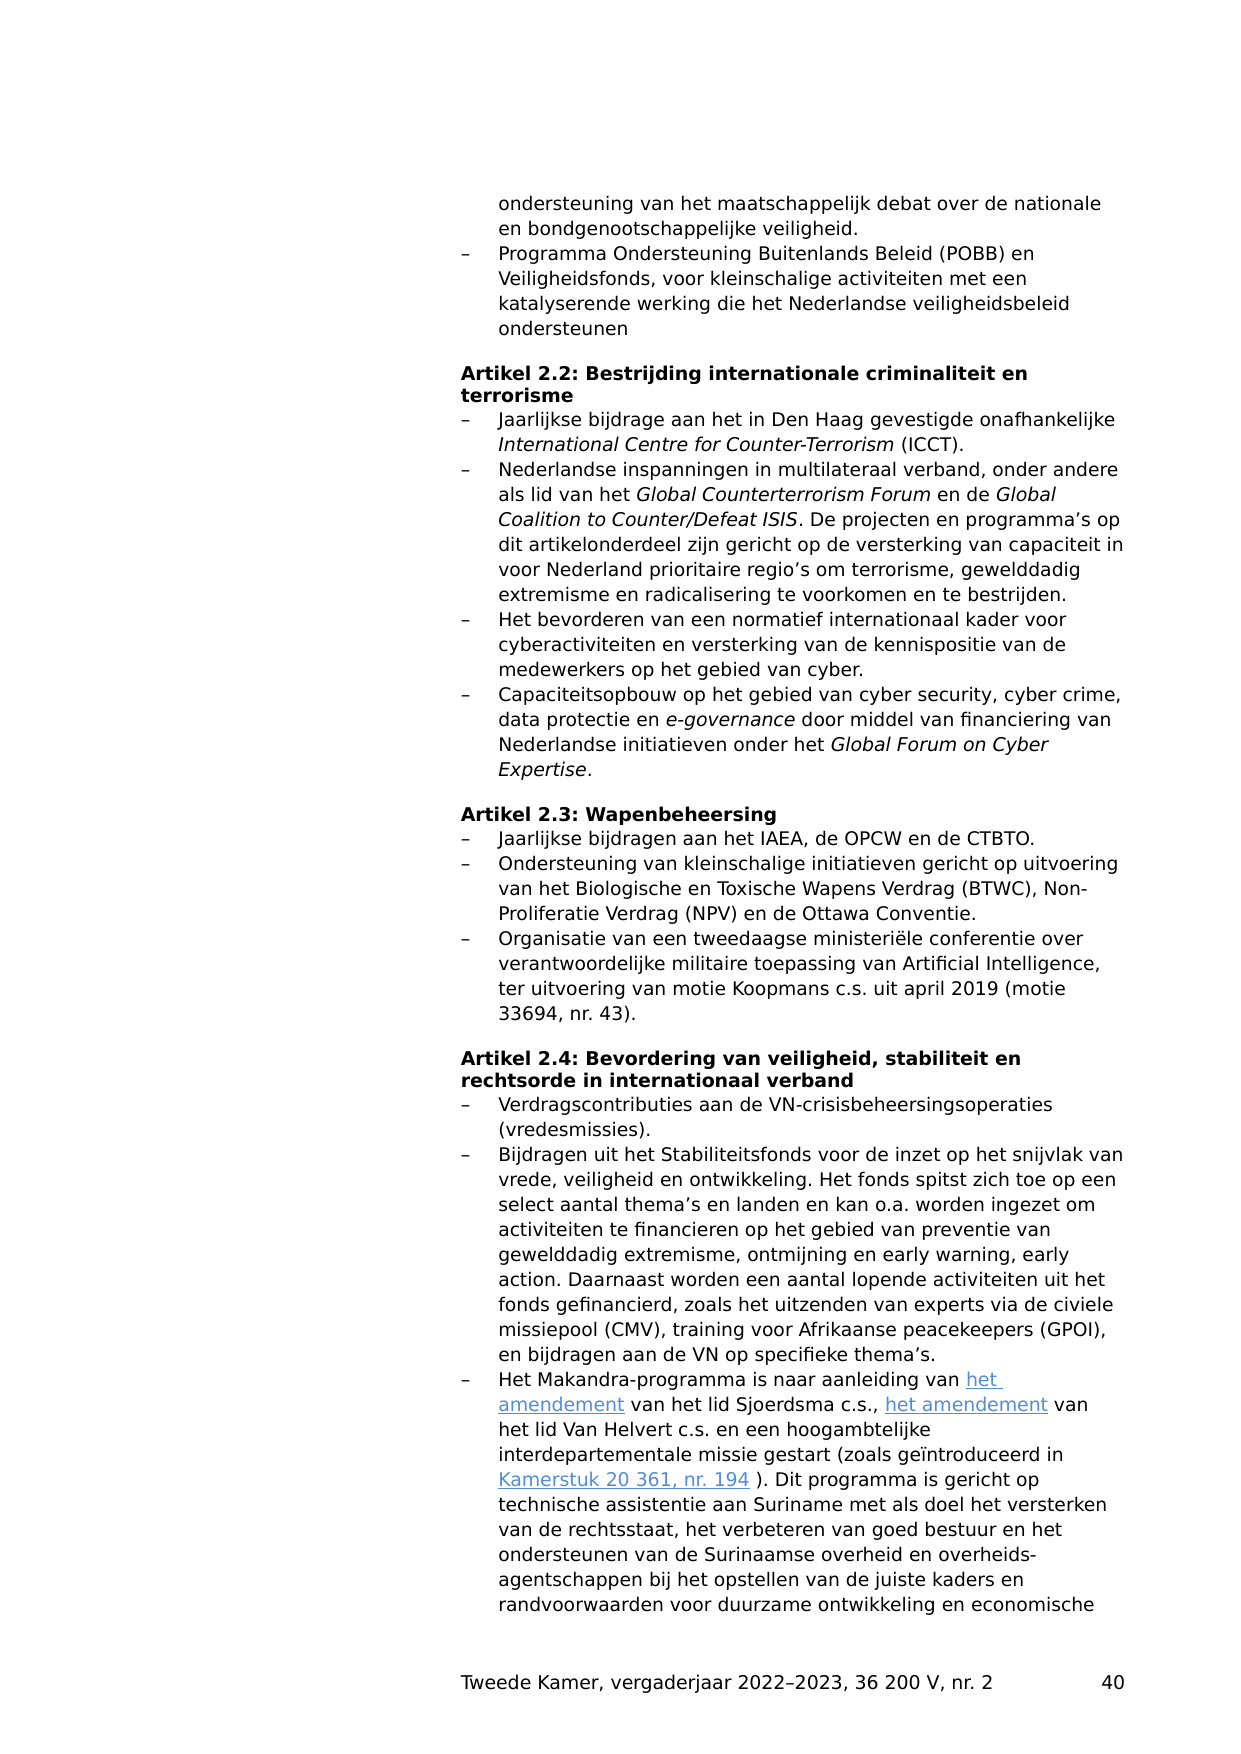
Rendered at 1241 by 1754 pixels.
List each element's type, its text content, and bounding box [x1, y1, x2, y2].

list ondersteuning van het maatschappelijk debat over de nationale en bondgenootschappelijke veiligheid. [461, 191, 1125, 241]
text Artikel 2.2: Bestrijding internationale criminaliteit en terrorisme [461, 363, 1125, 407]
list Jaarlijkse bijdragen aan het IAEA, de OPCW en de CTBTO. [461, 826, 1125, 851]
list Organisatie van een tweedaagse ministeriële conferentie over verantwoordelijke militaire toepassing van Artificial Intelligence, ter uitvoering van motie Koopmans c.s. uit april 2019 (motie 33694, nr. 43). [461, 926, 1125, 1026]
list Programma Ondersteuning Buitenlands Beleid (POBB) en Veiligheidsfonds, voor kleinschalige activiteiten met een katalyserende werking die het Nederlandse veiligheidsbeleid ondersteunen [461, 241, 1125, 341]
list Nederlandse inspanningen in multilateraal verband, onder andere als lid van het Global Counterterrorism Forum en de Global Coalition to Counter/Defeat ISIS. De projecten en programma’s op dit artikelonderdeel zijn gericht op de versterking van capaciteit in voor Nederland prioritaire regio’s om terrorisme, gewelddadig extremisme en radicalisering te voorkomen en te bestrijden. [461, 457, 1125, 607]
text Artikel 2.3: Wapenbeheersing [461, 804, 1125, 826]
list Jaarlijkse bijdrage aan het in Den Haag gevestigde onafhankelijke International Centre for Counter-Terrorism (ICCT). [461, 407, 1125, 457]
list Ondersteuning van kleinschalige initiatieven gericht op uitvoering van het Biologische en Toxische Wapens Verdrag (BTWC), Non-Proliferatie Verdrag (NPV) en de Ottawa Conventie. [461, 851, 1125, 926]
list Het Makandra-programma is naar aanleiding van het amendement van het lid Sjoerdsma c.s., het amendement van het lid Van Helvert c.s. en een hoogambtelijke interdepartementale missie gestart (zoals geïntroduceerd in Kamerstuk 20 361, nr. 194 ). Dit programma is gericht op technische assistentie aan Suriname met als doel het versterken van de rechtsstaat, het verbeteren van goed bestuur en het ondersteunen van de Surinaamse overheid en overheids-agentschappen bij het opstellen van de juiste kaders en randvoorwaarden voor duurzame ontwikkeling en economische [461, 1367, 1125, 1617]
list Bijdragen uit het Stabiliteitsfonds voor de inzet op het snijvlak van vrede, veiligheid en ontwikkeling. Het fonds spitst zich toe op een select aantal thema’s en landen en kan o.a. worden ingezet om activiteiten te financieren op het gebied van preventie van gewelddadig extremisme, ontmijning en early warning, early action. Daarnaast worden een aantal lopende activiteiten uit het fonds gefinancierd, zoals het uitzenden van experts via de civiele missiepool (CMV), training voor Afrikaanse peacekeepers (GPOI), en bijdragen aan de VN op specifieke thema’s. [461, 1142, 1125, 1367]
list Het bevorderen van een normatief internationaal kader voor cyberactiviteiten en versterking van de kennispositie van de medewerkers op het gebied van cyber. [461, 607, 1125, 682]
text Artikel 2.4: Bevordering van veiligheid, stabiliteit en rechtsorde in internationaal verband [461, 1048, 1125, 1092]
list Capaciteitsopbouw op het gebied van cyber security, cyber crime, data protectie en e-governance door middel van financiering van Nederlandse initiatieven onder het Global Forum on Cyber Expertise. [461, 682, 1125, 782]
list Verdragscontributies aan de VN-crisisbeheersingsoperaties (vredesmissies). [461, 1092, 1125, 1142]
